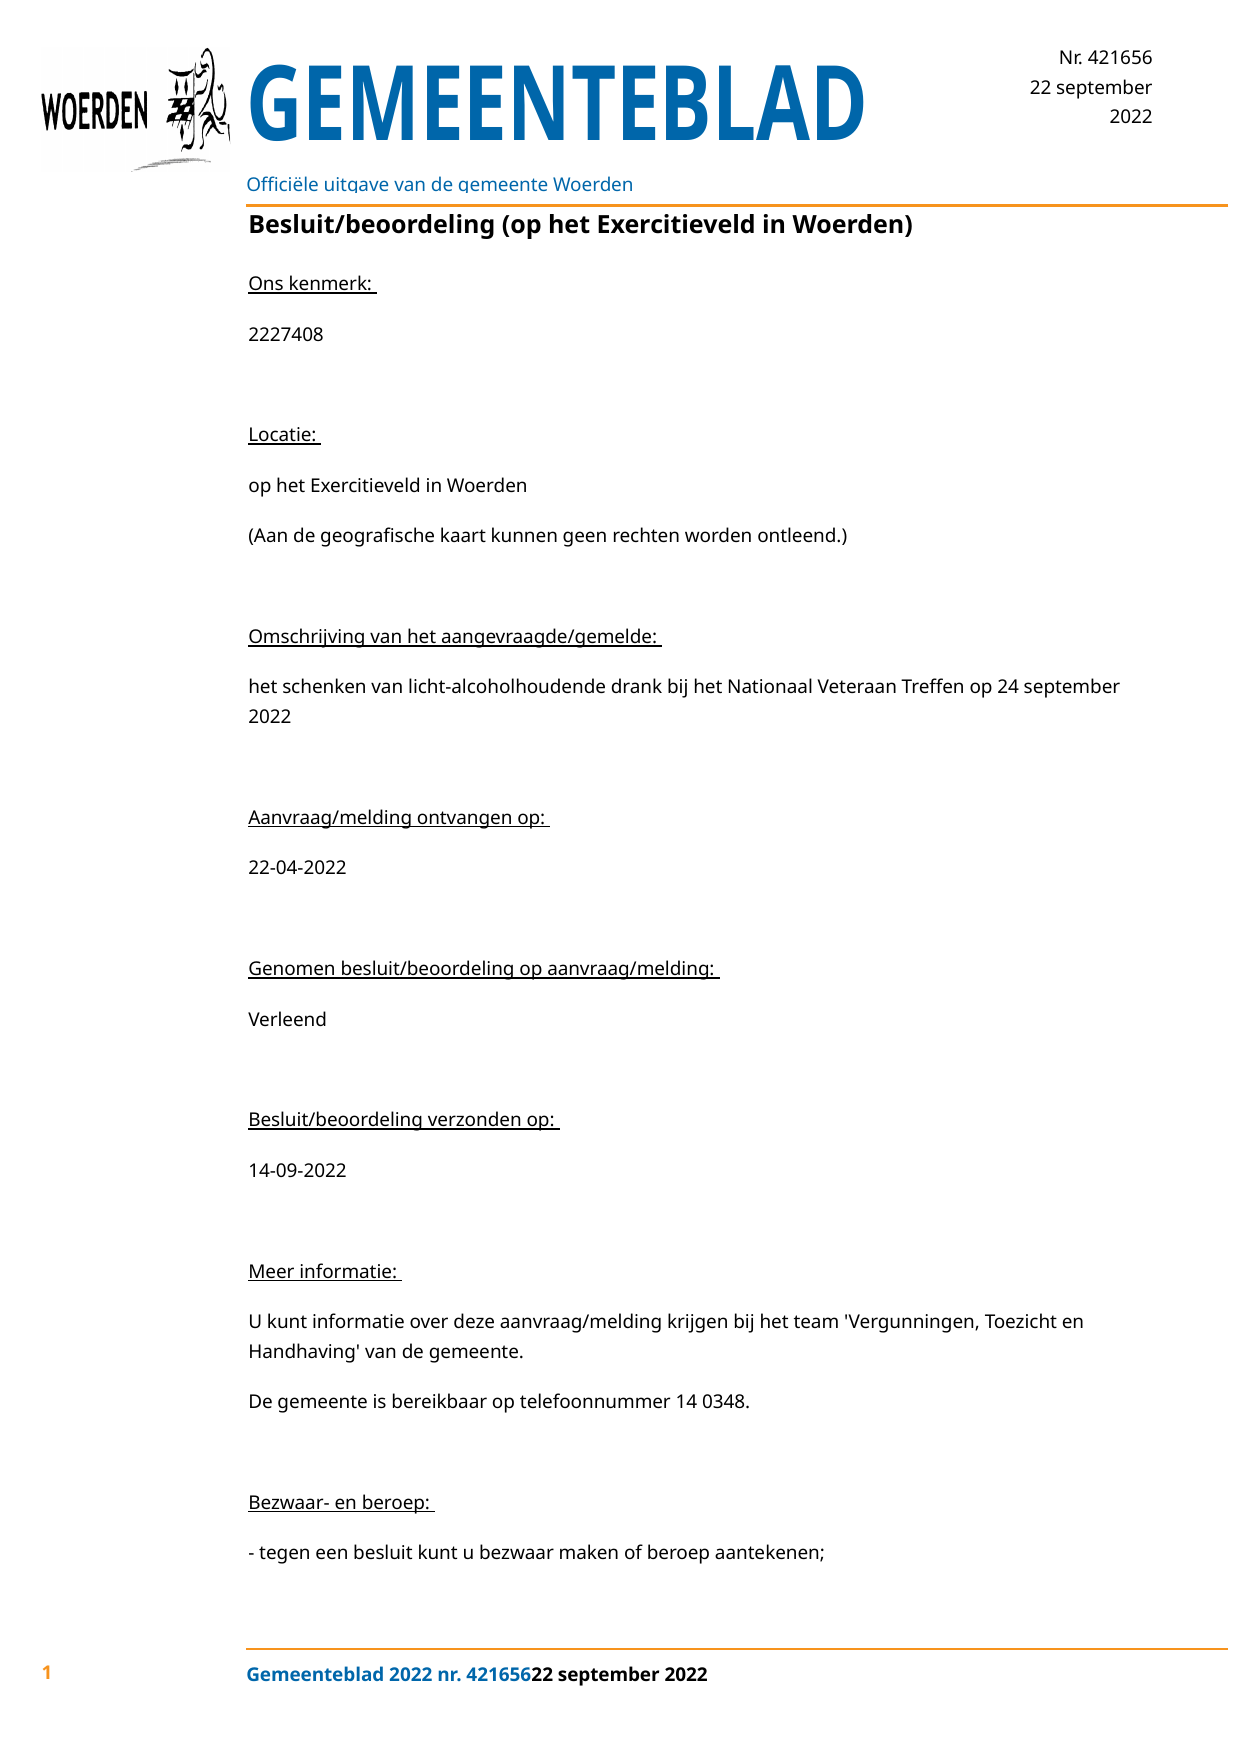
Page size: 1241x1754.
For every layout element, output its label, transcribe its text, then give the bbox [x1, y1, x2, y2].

text het schenken van licht-alcoholhoudende drank bij het Nationaal Veteraan Treffen op 24 september 2022 [248, 674, 1152, 729]
text op het Exercitieveld in Woerden [248, 472, 1152, 498]
text Genomen besluit/beoordeling op aanvraag/melding: [248, 955, 1152, 981]
text 2227408 [248, 321, 1152, 346]
text Bezwaar- en beroep: [248, 1489, 1152, 1515]
text (Aan de geografische kaart kunnen geen rechten worden ontleend.) [248, 522, 1152, 548]
text U kunt informatie over deze aanvraag/melding krijgen bij het team 'Vergunningen, Toezicht en Handhaving' van de gemeente. [248, 1308, 1152, 1363]
text Besluit/beoordeling verzonden op: [248, 1107, 1152, 1132]
text De gemeente is bereikbaar op telefoonnummer 14 0348. [248, 1388, 1152, 1414]
text Verleend [248, 1006, 1152, 1031]
picture [41, 47, 231, 172]
text 22-04-2022 [248, 854, 1152, 880]
text Locatie: [248, 422, 1152, 447]
text 14-09-2022 [248, 1157, 1152, 1183]
text - tegen een besluit kunt u bezwaar maken of beroep aantekenen; [248, 1539, 1152, 1565]
text Aanvraag/melding ontvangen op: [248, 804, 1152, 830]
text Omschrijving van het aangevraagde/gemelde: [248, 623, 1152, 649]
text Meer informatie: [248, 1258, 1152, 1283]
text Ons kenmerk: [248, 270, 1152, 296]
text Besluit/beoordeling (op het Exercitieveld in Woerden) [248, 207, 1152, 241]
